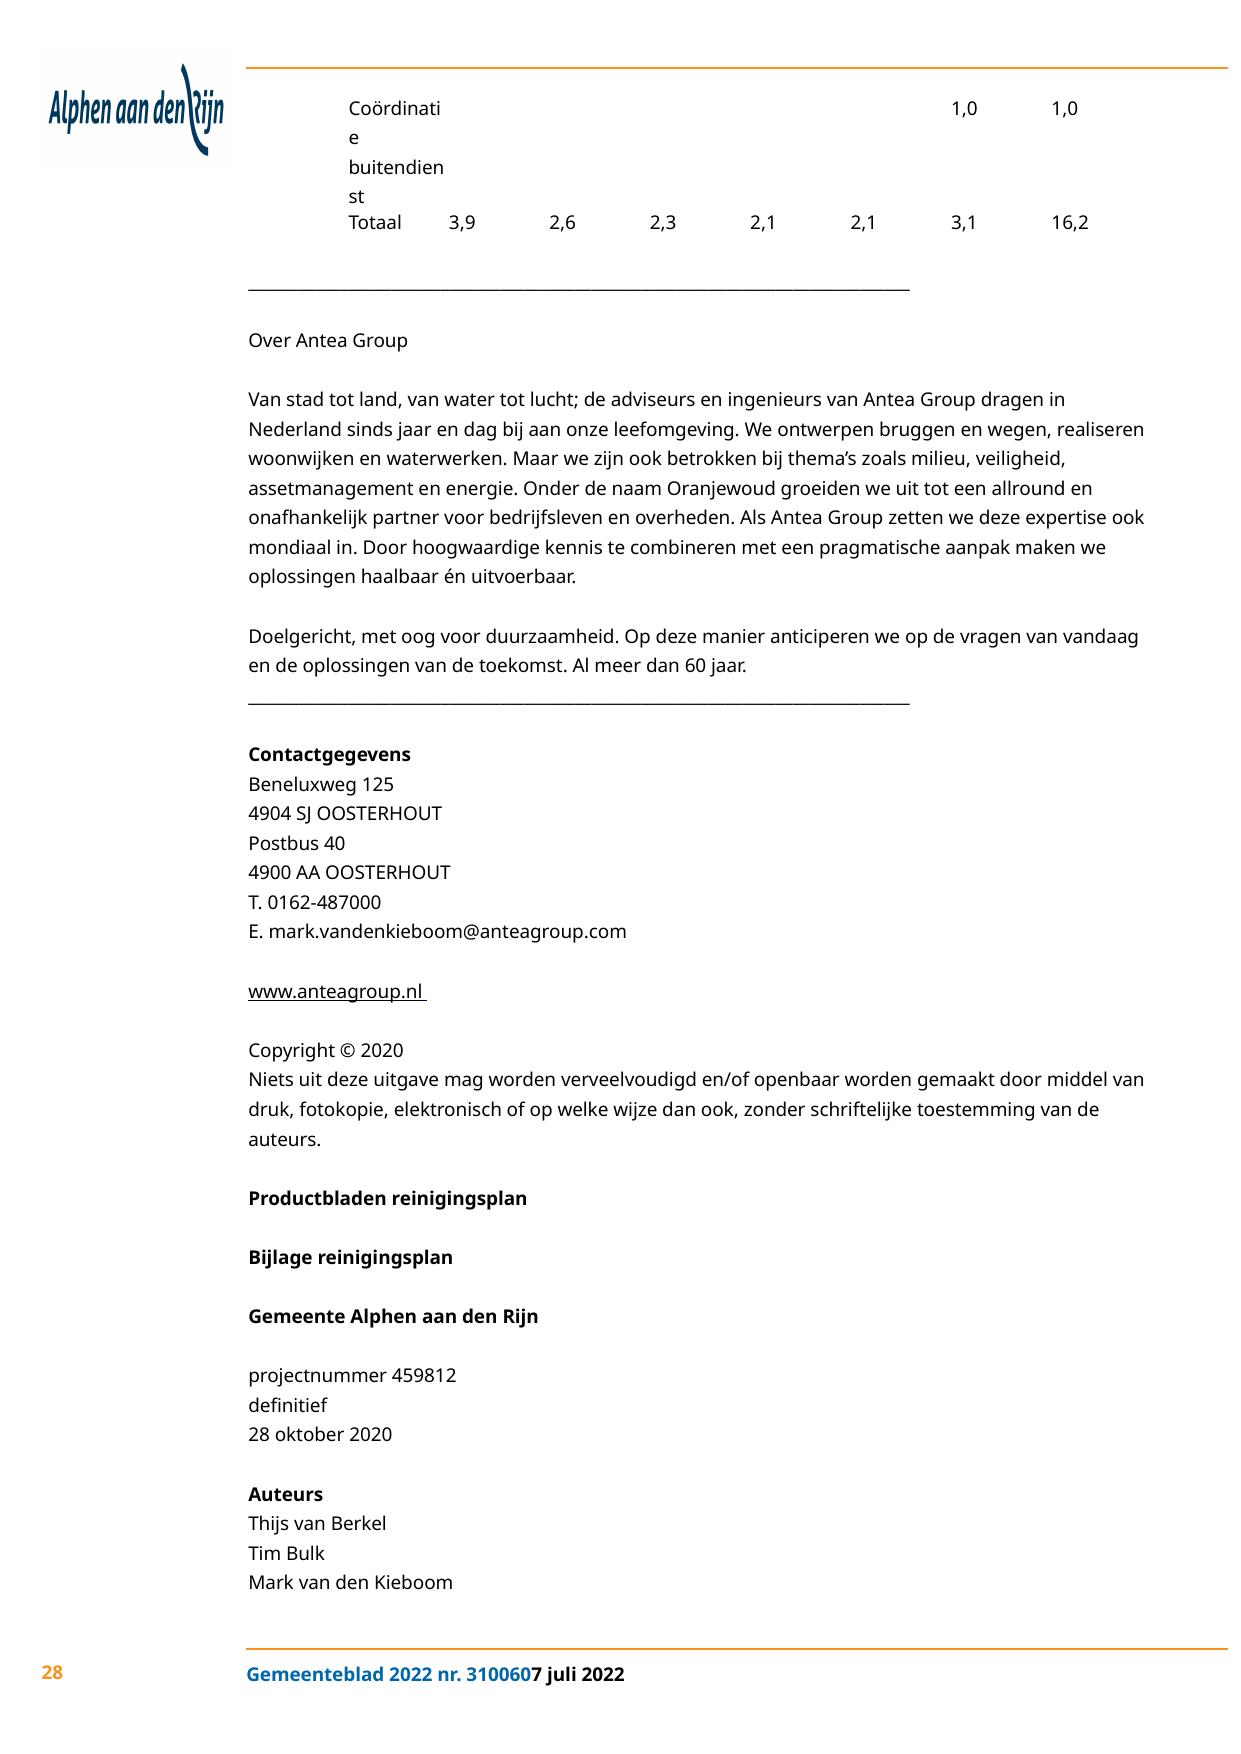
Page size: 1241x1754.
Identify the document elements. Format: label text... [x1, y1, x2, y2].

text Copyright © 2020 [248, 1037, 1152, 1063]
text Niets uit deze uitgave mag worden verveelvoudigd en/of openbaar worden gemaakt door middel van druk, fotokopie, elektronisch of op welke wijze dan ook, zonder schriftelijke toestemming van de auteurs. [248, 1067, 1152, 1151]
table_cell 2,1 [750, 209, 850, 235]
text Bijlage reinigingsplan [248, 1244, 1152, 1270]
text Gemeente Alphen aan den Rijn [248, 1303, 1152, 1329]
text Auteurs [248, 1481, 1152, 1506]
table_cell [449, 95, 549, 209]
text Thijs van Berkel [248, 1510, 1152, 1536]
table_cell 3,9 [449, 209, 549, 235]
table_cell 1,0 [951, 95, 1051, 209]
text 28 oktober 2020 [248, 1422, 1152, 1447]
text Productbladen reinigingsplan [248, 1185, 1152, 1211]
text Beneluxweg 125 [248, 771, 1152, 796]
table_cell Totaal [348, 209, 449, 235]
table_cell 16,2 [1051, 209, 1152, 235]
picture [41, 47, 231, 172]
text definitief [248, 1392, 1152, 1418]
text Over Antea Group [248, 327, 1152, 353]
table_cell 2,1 [850, 209, 951, 235]
table_cell [850, 95, 951, 209]
table_cell 3,1 [951, 209, 1051, 235]
table_cell [549, 95, 649, 209]
text www.anteagroup.nl [248, 978, 1152, 1003]
text _______________________________________________________________________________ [248, 682, 1152, 708]
table_cell 2,3 [650, 209, 750, 235]
text 4904 SJ OOSTERHOUT [248, 800, 1152, 826]
table_cell [750, 95, 850, 209]
table_cell 2,6 [549, 209, 649, 235]
text Postbus 40 [248, 830, 1152, 856]
text _______________________________________________________________________________ [248, 268, 1152, 293]
table_cell Coördinatie buitendienst [348, 95, 449, 209]
table_cell [650, 95, 750, 209]
text Doelgericht, met oog voor duurzaamheid. Op deze manier anticiperen we op de vragen van vandaag en de oplossingen van de toekomst. Al meer dan 60 jaar. [248, 623, 1152, 678]
text T. 0162-487000 [248, 889, 1152, 915]
text Contactgegevens [248, 741, 1152, 767]
text projectnummer 459812 [248, 1362, 1152, 1388]
text Mark van den Kieboom [248, 1569, 1152, 1595]
text Tim Bulk [248, 1540, 1152, 1566]
text Van stad tot land, van water tot lucht; de adviseurs en ingenieurs van Antea Group dragen in Nederland sinds jaar en dag bij aan onze leefomgeving. We ontwerpen bruggen en wegen, realiseren woonwijken en waterwerken. Maar we zijn ook betrokken bij thema’s zoals milieu, veiligheid, assetmanagement en energie. Onder de naam Oranjewoud groeiden we uit tot een allround en onafhankelijk partner voor bedrijfsleven en overheden. Als Antea Group zetten we deze expertise ook mondiaal in. Door hoogwaardige kennis te combineren met een pragmatische aanpak maken we oplossingen haalbaar én uitvoerbaar. [248, 386, 1152, 589]
table_cell [248, 95, 348, 209]
table_cell [248, 209, 348, 235]
table_cell 1,0 [1051, 95, 1152, 209]
text 4900 AA OOSTERHOUT [248, 859, 1152, 885]
text E. mark.vandenkieboom@anteagroup.com [248, 919, 1152, 944]
